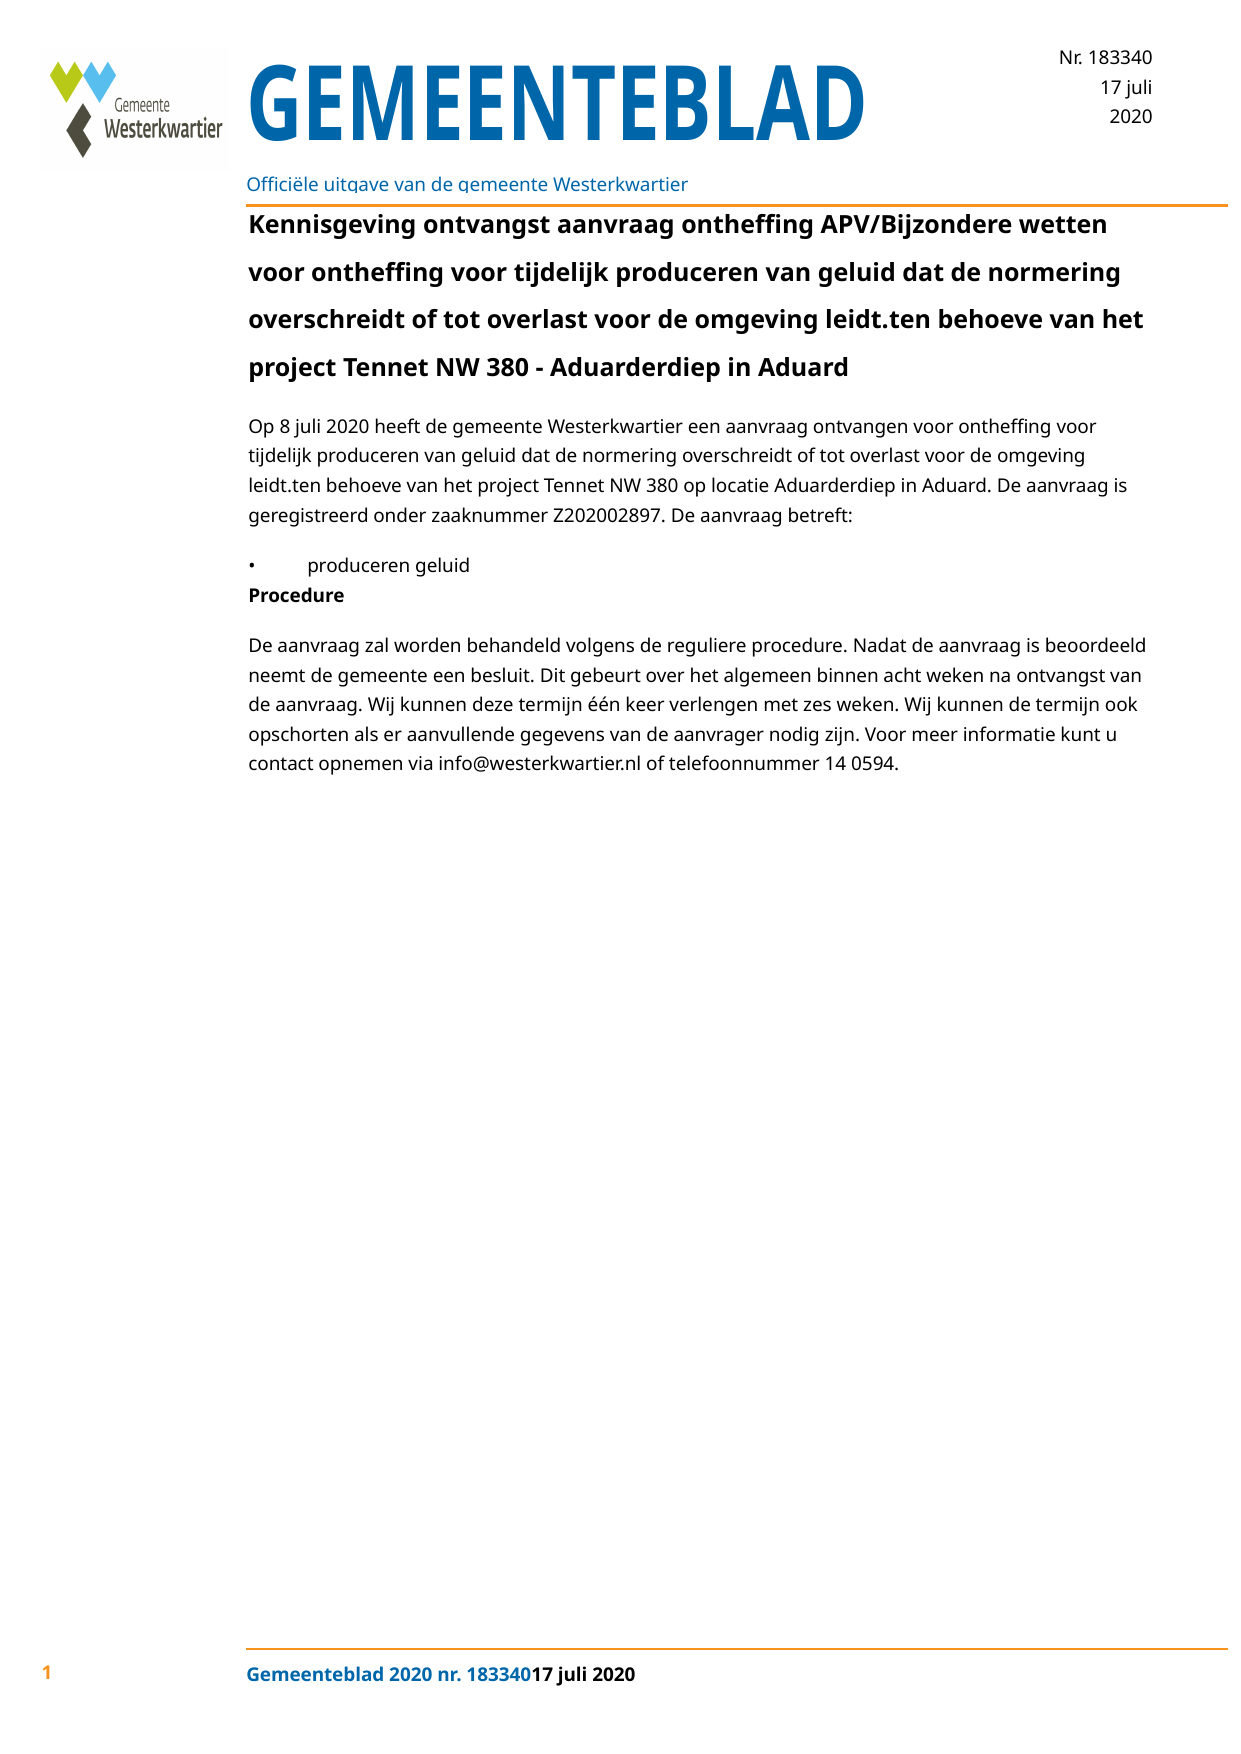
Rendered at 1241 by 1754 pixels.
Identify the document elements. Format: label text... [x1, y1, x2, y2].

text Kennisgeving ontvangst aanvraag ontheffing APV/Bijzondere wetten voor ontheffing voor tijdelijk produceren van geluid dat de normering overschreidt of tot overlast voor de omgeving leidt.ten behoeve van het project Tennet NW 380 - Aduarderdiep in Aduard [248, 207, 1152, 384]
list produceren geluid [248, 552, 1152, 578]
text Op 8 juli 2020 heeft de gemeente Westerkwartier een aanvraag ontvangen voor ontheffing voor tijdelijk produceren van geluid dat de normering overschreidt of tot overlast voor de omgeving leidt.ten behoeve van het project Tennet NW 380 op locatie Aduarderdiep in Aduard. De aanvraag is geregistreerd onder zaaknummer Z202002897. De aanvraag betreft: [248, 413, 1152, 528]
text Procedure [248, 582, 1152, 608]
picture [41, 47, 231, 172]
text De aanvraag zal worden behandeld volgens de reguliere procedure. Nadat de aanvraag is beoordeeld neemt de gemeente een besluit. Dit gebeurt over het algemeen binnen acht weken na ontvangst van de aanvraag. Wij kunnen deze termijn één keer verlengen met zes weken. Wij kunnen de termijn ook opschorten als er aanvullende gegevens van de aanvrager nodig zijn. Voor meer informatie kunt u contact opnemen via info@westerkwartier.nl of telefoonnummer 14 0594. [248, 632, 1152, 776]
